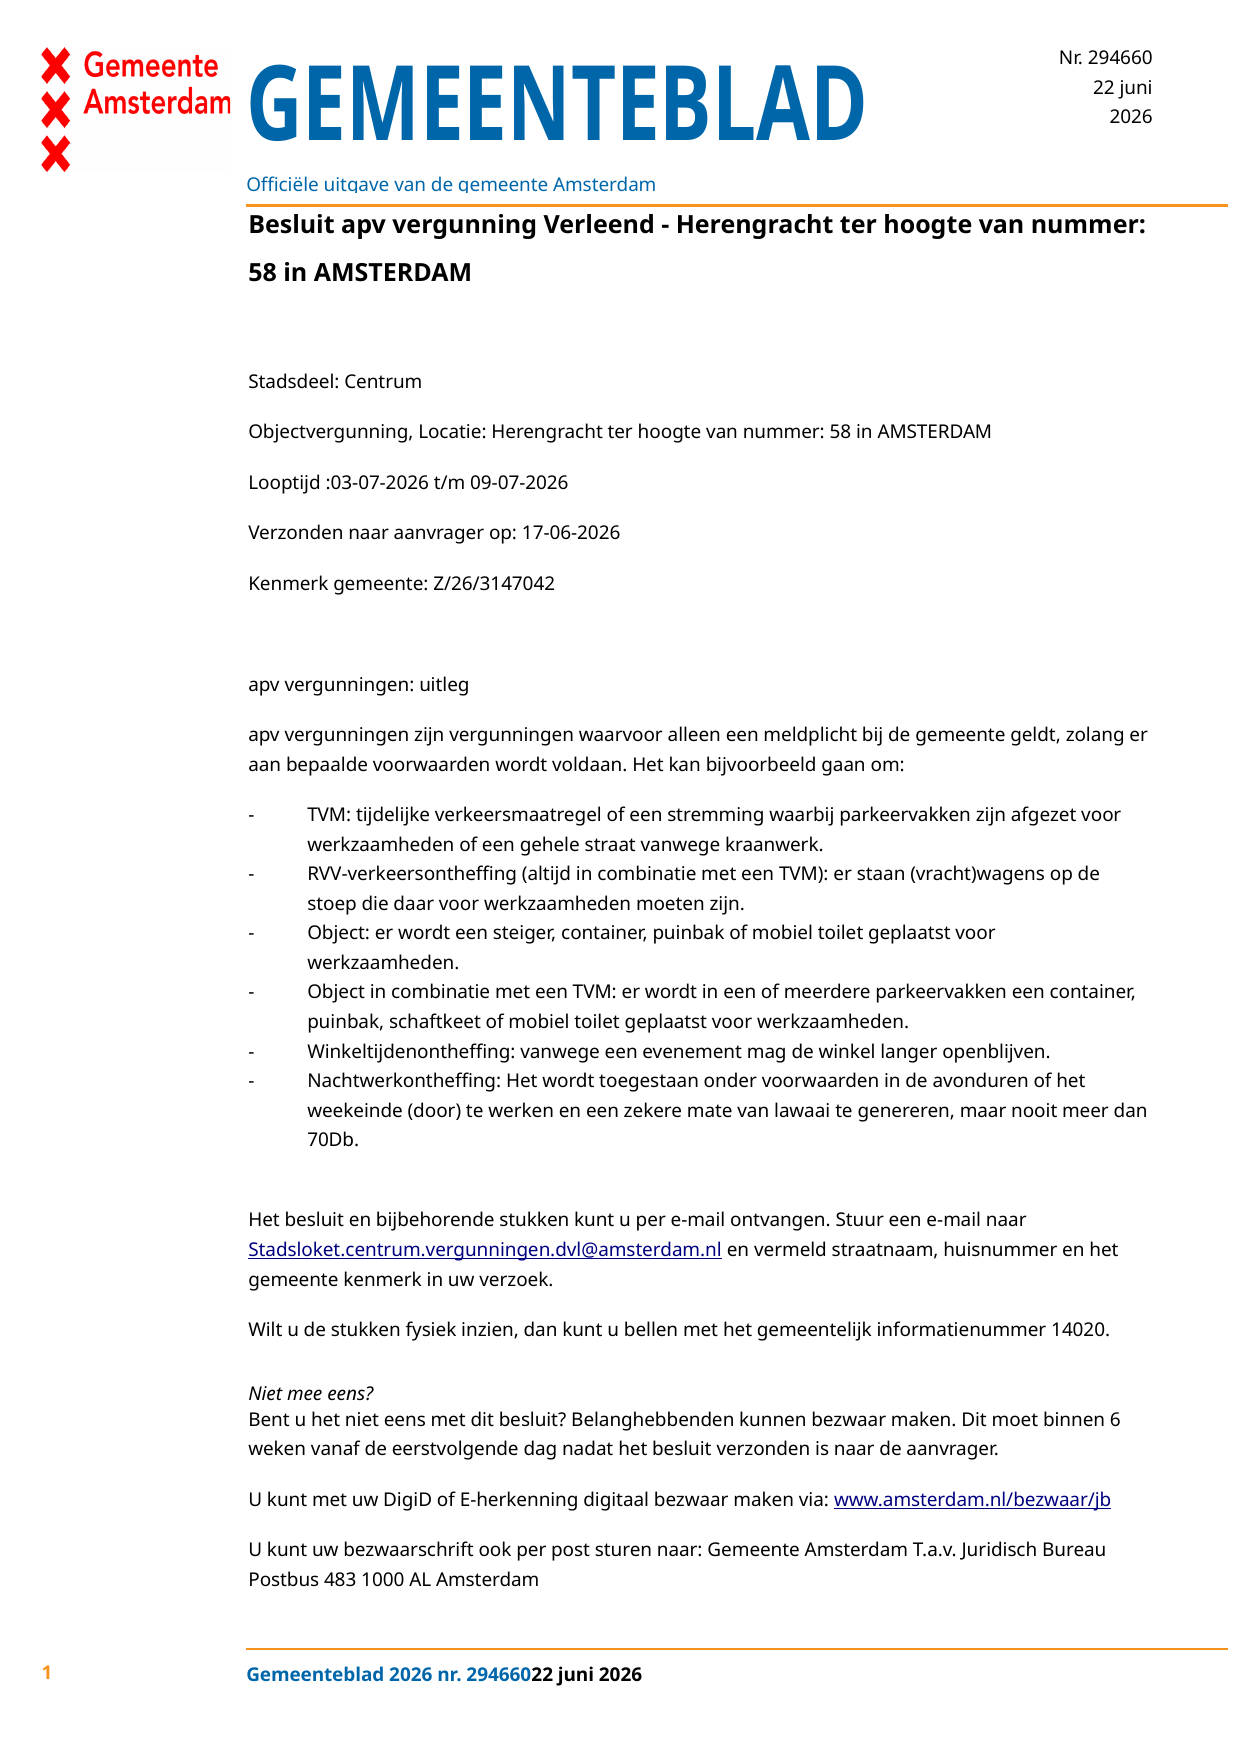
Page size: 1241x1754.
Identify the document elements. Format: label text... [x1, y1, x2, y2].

text Besluit apv vergunning Verleend - Herengracht ter hoogte van nummer: 58 in AMSTERDAM [248, 207, 1152, 288]
list Object: er wordt een steiger, container, puinbak of mobiel toilet geplaatst voor werkzaamheden. [248, 919, 1152, 975]
list RVV-verkeersontheffing (altijd in combinatie met een TVM): er staan (vracht)wagens op de stoep die daar voor werkzaamheden moeten zijn. [248, 860, 1152, 916]
list TVM: tijdelijke verkeersmaatregel of een stremming waarbij parkeervakken zijn afgezet voor werkzaamheden of een gehele straat vanwege kraanwerk. [248, 801, 1152, 857]
text Verzonden naar aanvrager op: 17-06-2026 [248, 519, 1152, 545]
text Kenmerk gemeente: Z/26/3147042 [248, 570, 1152, 596]
text apv vergunningen zijn vergunningen waarvoor alleen een meldplicht bij de gemeente geldt, zolang er aan bepaalde voorwaarden wordt voldaan. Het kan bijvoorbeeld gaan om: [248, 721, 1152, 777]
text U kunt uw bezwaarschrift ook per post sturen naar: Gemeente Amsterdam T.a.v. Juridisch Bureau Postbus 483 1000 AL Amsterdam [248, 1536, 1152, 1592]
list Object in combinatie met een TVM: er wordt in een of meerdere parkeervakken een container, puinbak, schaftkeet of mobiel toilet geplaatst voor werkzaamheden. [248, 979, 1152, 1034]
list Winkeltijdenontheffing: vanwege een evenement mag de winkel langer openblijven. [248, 1038, 1152, 1064]
list Nachtwerkontheffing: Het wordt toegestaan onder voorwaarden in de avonduren of het weekeinde (door) te werken en een zekere mate van lawaai te genereren, maar nooit meer dan 70Db. [248, 1067, 1152, 1152]
picture [41, 47, 231, 172]
text Wilt u de stukken fysiek inzien, dan kunt u bellen met het gemeentelijk informatienummer 14020. [248, 1316, 1152, 1342]
text U kunt met uw DigiD of E-herkenning digitaal bezwaar maken via: www.amsterdam.nl/bezwaar/jb [248, 1486, 1152, 1512]
text apv vergunningen: uitleg [248, 671, 1152, 697]
text Objectvergunning, Locatie: Herengracht ter hoogte van nummer: 58 in AMSTERDAM [248, 419, 1152, 444]
text Bent u het niet eens met dit besluit? Belanghebbenden kunnen bezwaar maken. Dit moet binnen 6 weken vanaf de eerstvolgende dag nadat het besluit verzonden is naar de aanvrager. [248, 1406, 1152, 1461]
text Het besluit en bijbehorende stukken kunt u per e-mail ontvangen. Stuur een e-mail naar Stadsloket.centrum.vergunningen.dvl@amsterdam.nl en vermeld straatnaam, huisnummer en het gemeente kenmerk in uw verzoek. [248, 1207, 1152, 1292]
text Niet mee eens? [248, 1380, 1152, 1406]
text Stadsdeel: Centrum [248, 368, 1152, 394]
text Looptijd :03-07-2026 t/m 09-07-2026 [248, 469, 1152, 495]
